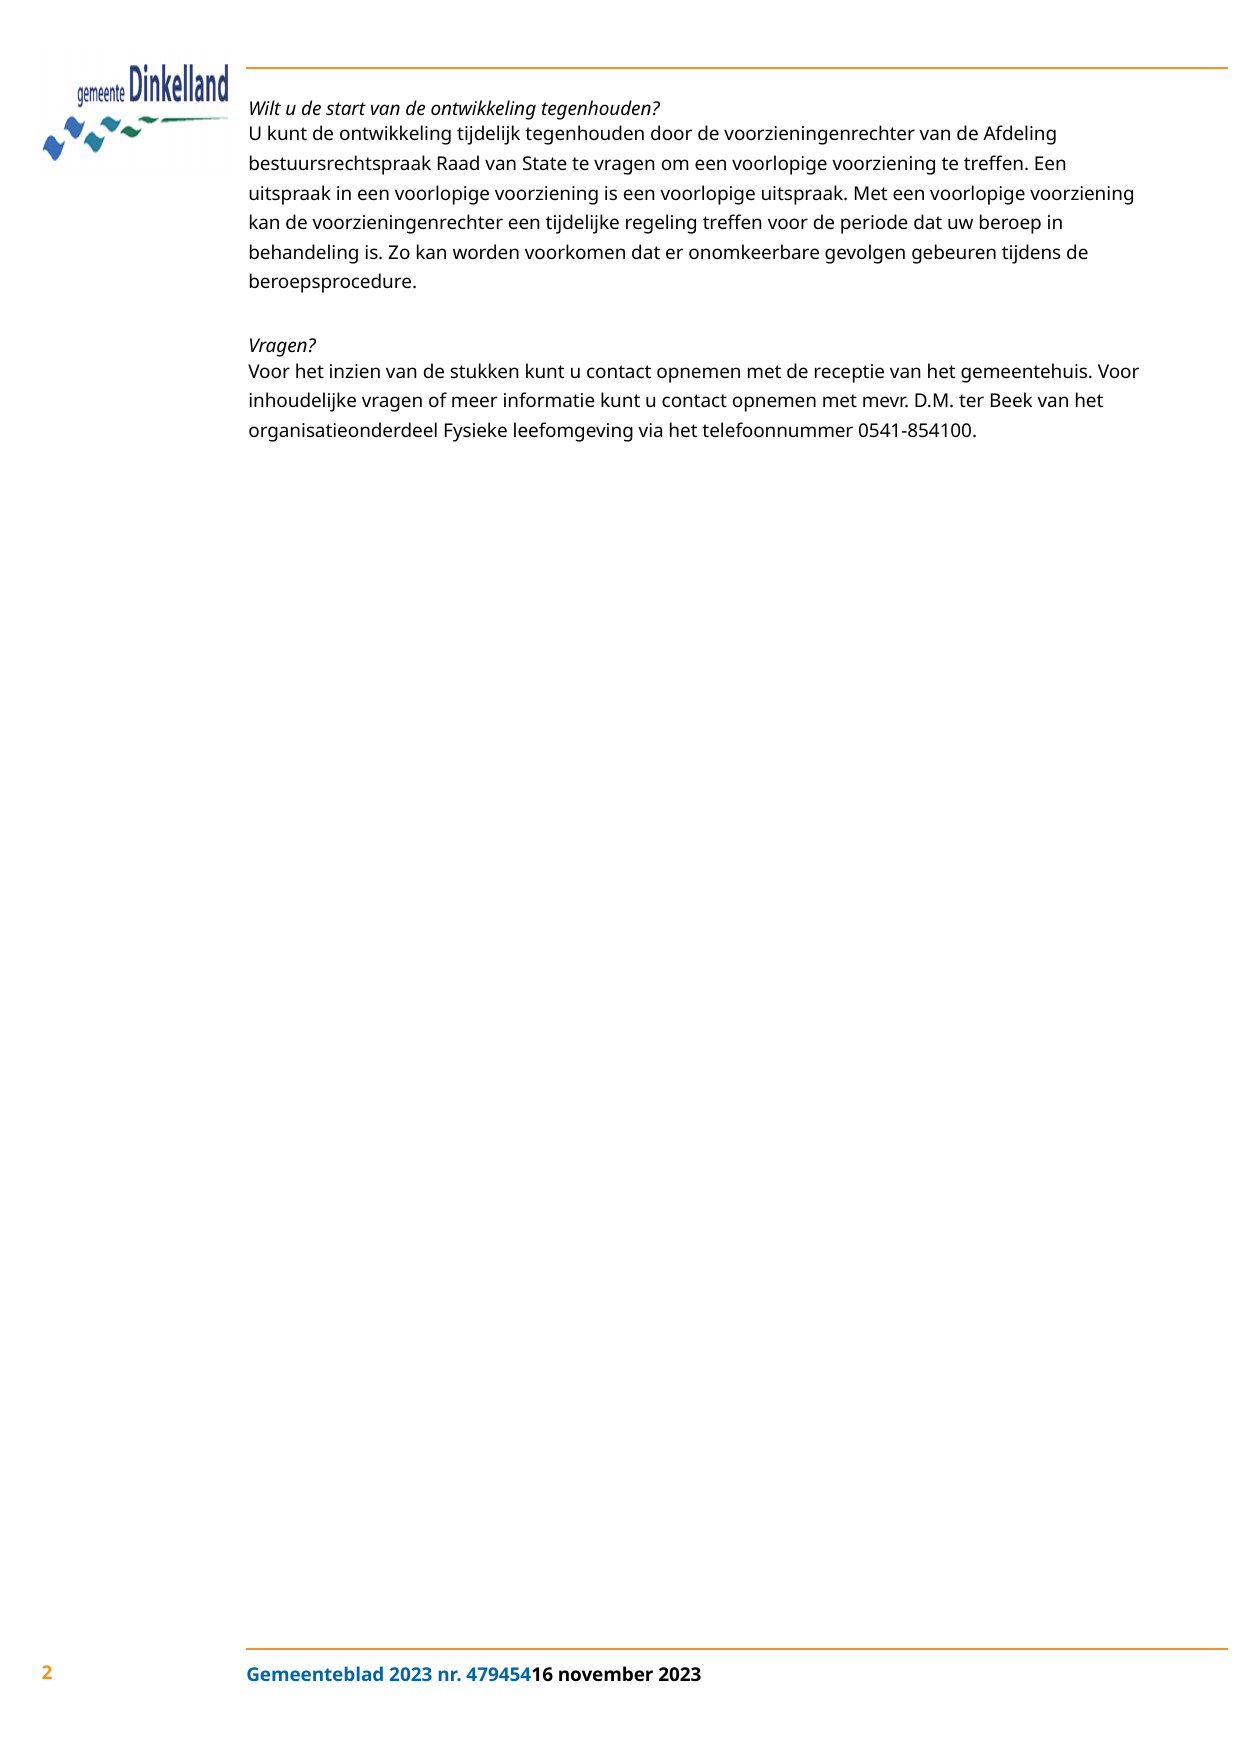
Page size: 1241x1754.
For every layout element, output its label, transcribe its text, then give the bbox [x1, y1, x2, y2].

text Voor het inzien van de stukken kunt u contact opnemen met de receptie van het gemeentehuis. Voor inhoudelijke vragen of meer informatie kunt u contact opnemen met mevr. D.M. ter Beek van het organisatieonderdeel Fysieke leefomgeving via het telefoonnummer 0541-854100. [248, 358, 1152, 443]
text Wilt u de start van de ontwikkeling tegenhouden? [248, 95, 1152, 121]
text Vragen? [248, 332, 1152, 358]
text U kunt de ontwikkeling tijdelijk tegenhouden door de voorzieningenrechter van de Afdeling bestuursrechtspraak Raad van State te vragen om een voorlopige voorziening te treffen. Een uitspraak in een voorlopige voorziening is een voorlopige uitspraak. Met een voorlopige voorziening kan de voorzieningenrechter een tijdelijke regeling treffen voor de periode dat uw beroep in behandeling is. Zo kan worden voorkomen dat er onomkeerbare gevolgen gebeuren tijdens de beroepsprocedure. [248, 121, 1152, 294]
picture [41, 47, 231, 172]
